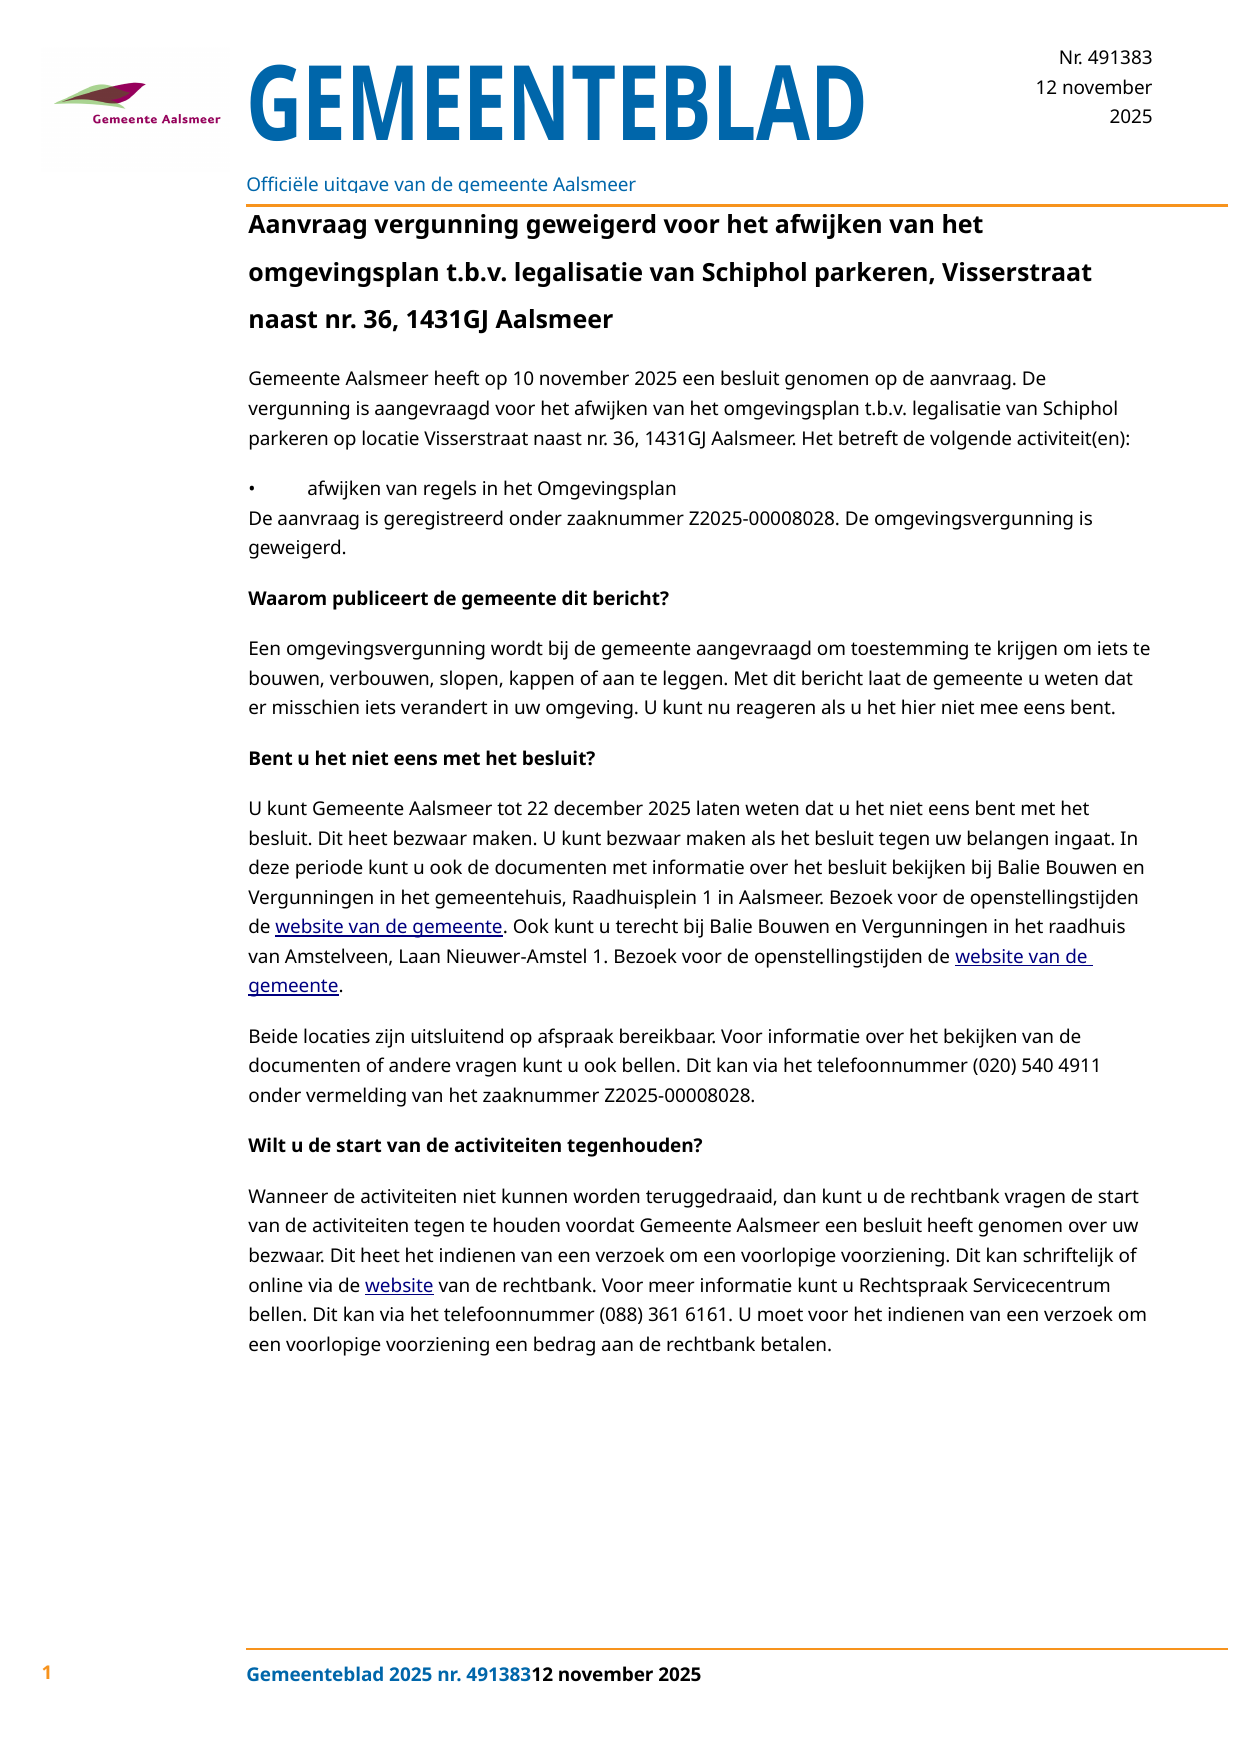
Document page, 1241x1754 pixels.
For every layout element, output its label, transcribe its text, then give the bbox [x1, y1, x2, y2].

text Gemeente Aalsmeer heeft op 10 november 2025 een besluit genomen op de aanvraag. De vergunning is aangevraagd voor het afwijken van het omgevingsplan t.b.v. legalisatie van Schiphol parkeren op locatie Visserstraat naast nr. 36, 1431GJ Aalsmeer. Het betreft de volgende activiteit(en): [248, 366, 1152, 450]
text Een omgevingsvergunning wordt bij de gemeente aangevraagd om toestemming te krijgen om iets te bouwen, verbouwen, slopen, kappen of aan te leggen. Met dit bericht laat de gemeente u weten dat er misschien iets verandert in uw omgeving. U kunt nu reageren als u het hier niet mee eens bent. [248, 635, 1152, 720]
text U kunt Gemeente Aalsmeer tot 22 december 2025 laten weten dat u het niet eens bent met het besluit. Dit heet bezwaar maken. U kunt bezwaar maken als het besluit tegen uw belangen ingaat. In deze periode kunt u ook de documenten met informatie over het besluit bekijken bij Balie Bouwen en Vergunningen in het gemeentehuis, Raadhuisplein 1 in Aalsmeer. Bezoek voor de openstellingstijden de website van de gemeente. Ook kunt u terecht bij Balie Bouwen en Vergunningen in het raadhuis van Amstelveen, Laan Nieuwer-Amstel 1. Bezoek voor de openstellingstijden de website van de gemeente. [248, 795, 1152, 998]
text Wilt u de start van de activiteiten tegenhouden? [248, 1133, 1152, 1158]
text De aanvraag is geregistreerd onder zaaknummer Z2025-00008028. De omgevingsvergunning is geweigerd. [248, 505, 1152, 560]
text Wanneer de activiteiten niet kunnen worden teruggedraaid, dan kunt u de rechtbank vragen de start van de activiteiten tegen te houden voordat Gemeente Aalsmeer een besluit heeft genomen over uw bezwaar. Dit heet het indienen van een verzoek om een voorlopige voorziening. Dit kan schriftelijk of online via de website van de rechtbank. Voor meer informatie kunt u Rechtspraak Servicecentrum bellen. Dit kan via het telefoonnummer (088) 361 6161. U moet voor het indienen van een verzoek om een voorlopige voorziening een bedrag aan de rechtbank betalen. [248, 1183, 1152, 1357]
text Beide locaties zijn uitsluitend op afspraak bereikbaar. Voor informatie over het bekijken van de documenten of andere vragen kunt u ook bellen. Dit kan via het telefoonnummer (020) 540 4911 onder vermelding van het zaaknummer Z2025-00008028. [248, 1023, 1152, 1108]
text Waarom publiceert de gemeente dit bericht? [248, 585, 1152, 610]
list afwijken van regels in het Omgevingsplan [248, 475, 1152, 501]
text Aanvraag vergunning geweigerd voor het afwijken van het omgevingsplan t.b.v. legalisatie van Schiphol parkeren, Visserstraat naast nr. 36, 1431GJ Aalsmeer [248, 207, 1152, 336]
text Bent u het niet eens met het besluit? [248, 745, 1152, 770]
picture [41, 47, 231, 172]
